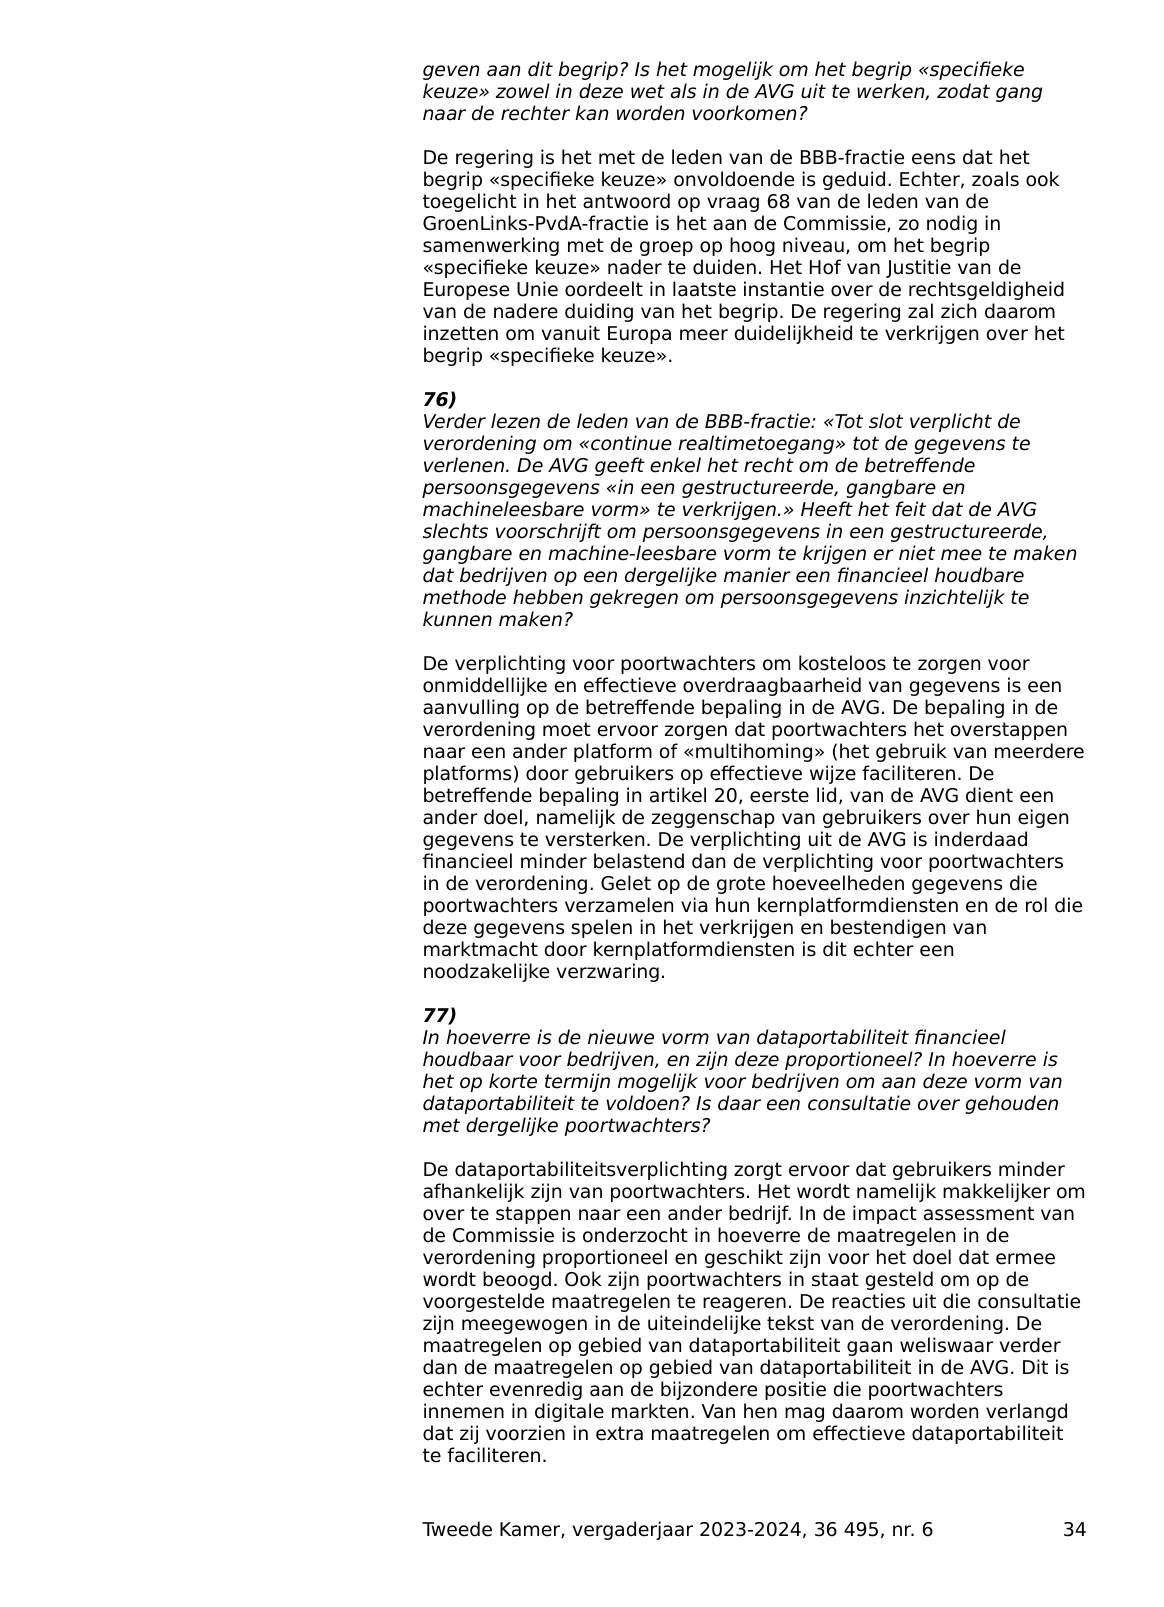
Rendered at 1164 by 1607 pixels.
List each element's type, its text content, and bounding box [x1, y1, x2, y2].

text 76) [422, 389, 1087, 411]
text In hoeverre is de nieuwe vorm van dataportabiliteit financieel houdbaar voor bedrijven, en zijn deze proportioneel? In hoeverre is het op korte termijn mogelijk voor bedrijven om aan deze vorm van dataportabiliteit te voldoen? Is daar een consultatie over gehouden met dergelijke poortwachters? [422, 1027, 1087, 1137]
text Verder lezen de leden van de BBB-fractie: «Tot slot verplicht de verordening om «continue realtimetoegang» tot de gegevens te verlenen. De AVG geeft enkel het recht om de betreffende persoonsgegevens «in een gestructureerde, gangbare en machineleesbare vorm» te verkrijgen.» Heeft het feit dat de AVG slechts voorschrijft om persoonsgegevens in een gestructureerde, gangbare en machine-leesbare vorm te krijgen er niet mee te maken dat bedrijven op een dergelijke manier een financieel houdbare methode hebben gekregen om persoonsgegevens inzichtelijk te kunnen maken? [422, 411, 1087, 631]
text De dataportabiliteitsverplichting zorgt ervoor dat gebruikers minder afhankelijk zijn van poortwachters. Het wordt namelijk makkelijker om over te stappen naar een ander bedrijf. In de impact assessment van de Commissie is onderzocht in hoeverre de maatregelen in de verordening proportioneel en geschikt zijn voor het doel dat ermee wordt beoogd. Ook zijn poortwachters in staat gesteld om op de voorgestelde maatregelen te reageren. De reacties uit die consultatie zijn meegewogen in de uiteindelijke tekst van de verordening. De maatregelen op gebied van dataportabiliteit gaan weliswaar verder dan de maatregelen op gebied van dataportabiliteit in de AVG. Dit is echter evenredig aan de bijzondere positie die poortwachters innemen in digitale markten. Van hen mag daarom worden verlangd dat zij voorzien in extra maatregelen om effectieve dataportabiliteit te faciliteren. [422, 1159, 1087, 1467]
text De verplichting voor poortwachters om kosteloos te zorgen voor onmiddellijke en effectieve overdraagbaarheid van gegevens is een aanvulling op de betreffende bepaling in de AVG. De bepaling in de verordening moet ervoor zorgen dat poortwachters het overstappen naar een ander platform of «multihoming» (het gebruik van meerdere platforms) door gebruikers op effectieve wijze faciliteren. De betreffende bepaling in artikel 20, eerste lid, van de AVG dient een ander doel, namelijk de zeggenschap van gebruikers over hun eigen gegevens te versterken. De verplichting uit de AVG is inderdaad financieel minder belastend dan de verplichting voor poortwachters in de verordening. Gelet op de grote hoeveelheden gegevens die poortwachters verzamelen via hun kernplatformdiensten en de rol die deze gegevens spelen in het verkrijgen en bestendigen van marktmacht door kernplatformdiensten is dit echter een noodzakelijke verzwaring. [422, 653, 1087, 983]
text geven aan dit begrip? Is het mogelijk om het begrip «specifieke keuze» zowel in deze wet als in de AVG uit te werken, zodat gang naar de rechter kan worden voorkomen? [422, 59, 1087, 125]
text De regering is het met de leden van de BBB-fractie eens dat het begrip «specifieke keuze» onvoldoende is geduid. Echter, zoals ook toegelicht in het antwoord op vraag 68 van de leden van de GroenLinks-PvdA-fractie is het aan de Commissie, zo nodig in samenwerking met de groep op hoog niveau, om het begrip «specifieke keuze» nader te duiden. Het Hof van Justitie van de Europese Unie oordeelt in laatste instantie over de rechtsgeldigheid van de nadere duiding van het begrip. De regering zal zich daarom inzetten om vanuit Europa meer duidelijkheid te verkrijgen over het begrip «specifieke keuze». [422, 147, 1087, 367]
text 77) [422, 1005, 1087, 1027]
